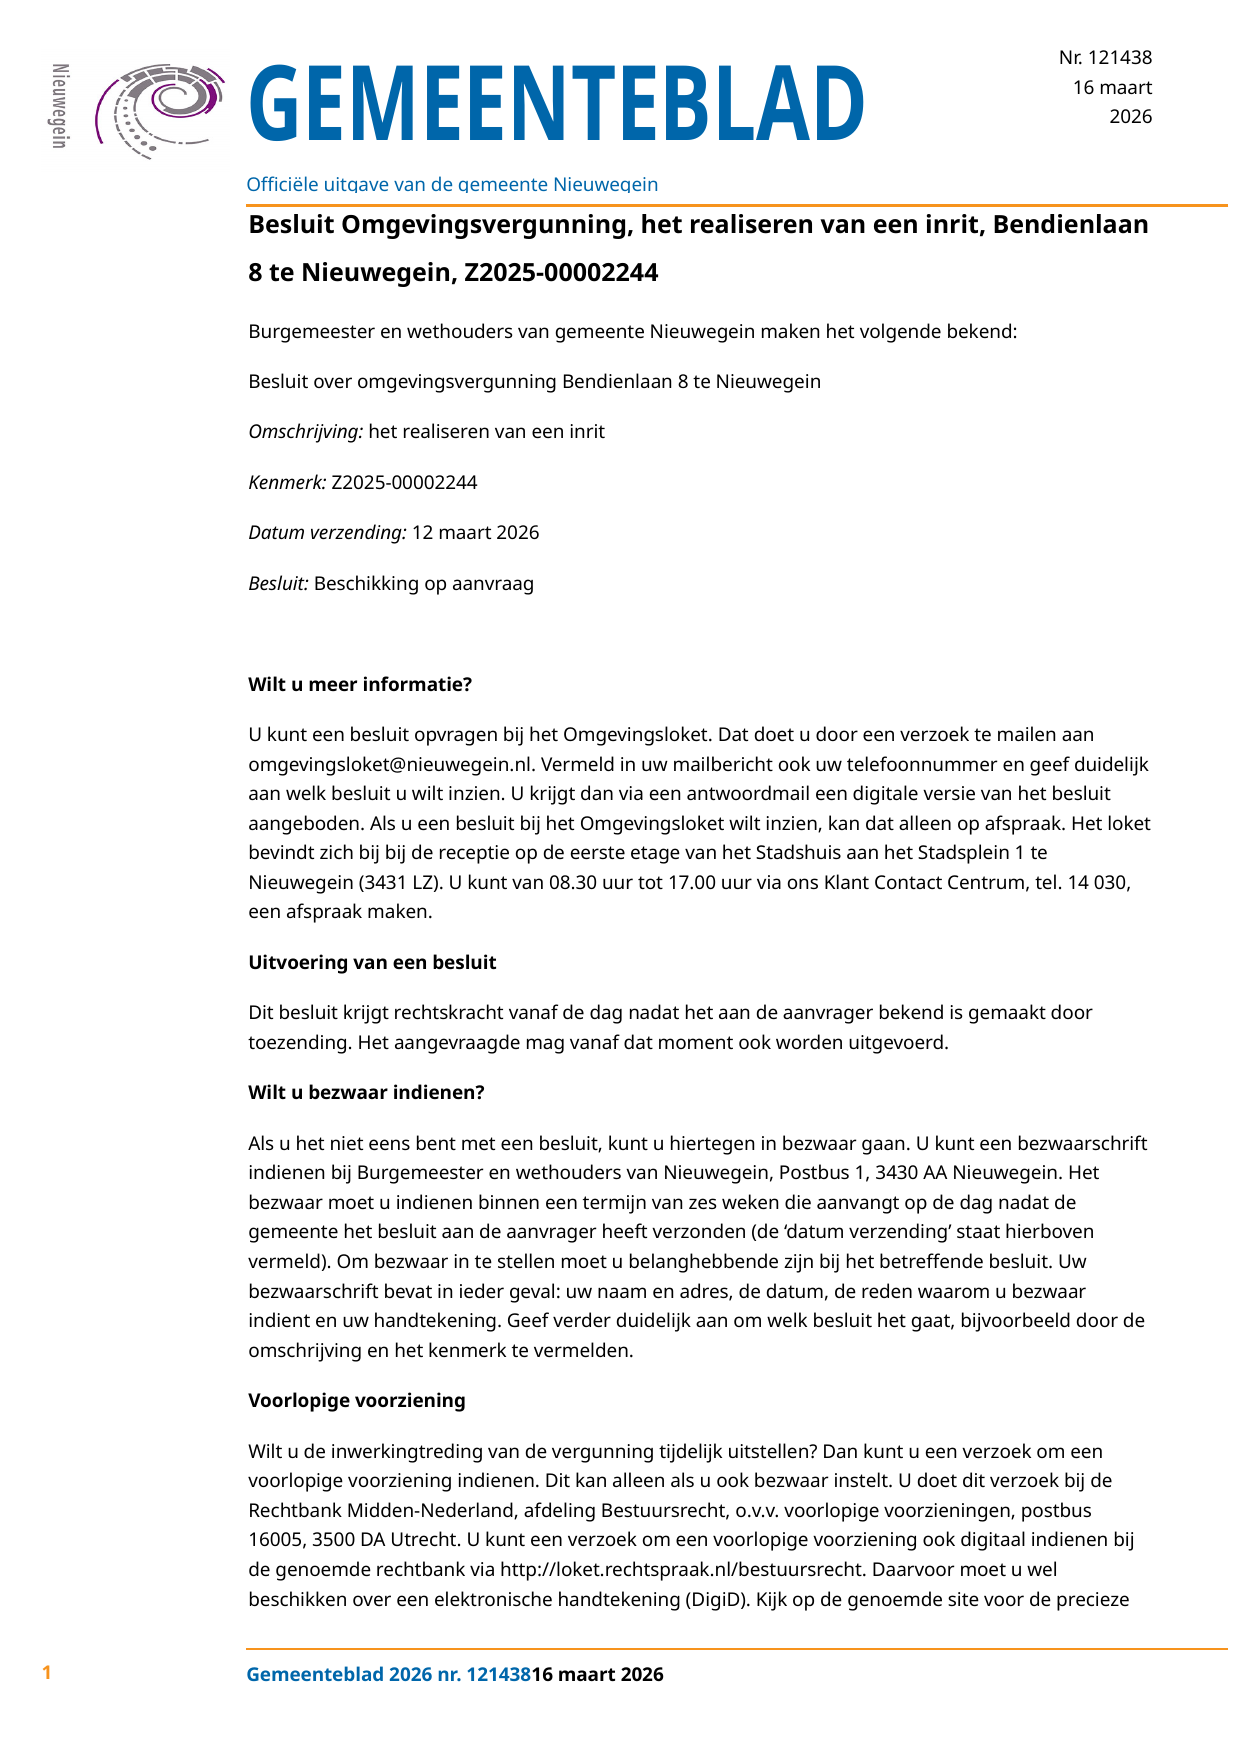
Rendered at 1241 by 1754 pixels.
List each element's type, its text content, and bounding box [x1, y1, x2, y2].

text U kunt een besluit opvragen bij het Omgevingsloket. Dat doet u door een verzoek te mailen aan omgevingsloket@nieuwegein.nl. Vermeld in uw mailbericht ook uw telefoonnummer en geef duidelijk aan welk besluit u wilt inzien. U krijgt dan via een antwoordmail een digitale versie van het besluit aangeboden. Als u een besluit bij het Omgevingsloket wilt inzien, kan dat alleen op afspraak. Het loket bevindt zich bij bij de receptie op de eerste etage van het Stadshuis aan het Stadsplein 1 te Nieuwegein (3431 LZ). U kunt van 08.30 uur tot 17.00 uur via ons Klant Contact Centrum, tel. 14 030, een afspraak maken. [248, 721, 1152, 924]
text Omschrijving: het realiseren van een inrit [248, 419, 1152, 444]
text Besluit over omgevingsvergunning Bendienlaan 8 te Nieuwegein [248, 368, 1152, 394]
picture [41, 47, 231, 172]
text Wilt u de inwerkingtreding van de vergunning tijdelijk uitstellen? Dan kunt u een verzoek om een voorlopige voorziening indienen. Dit kan alleen als u ook bezwaar instelt. U doet dit verzoek bij de Rechtbank Midden-Nederland, afdeling Bestuursrecht, o.v.v. voorlopige voorzieningen, postbus 16005, 3500 DA Utrecht. U kunt een verzoek om een voorlopige voorziening ook digitaal indienen bij de genoemde rechtbank via http://loket.rechtspraak.nl/bestuursrecht. Daarvoor moet u wel beschikken over een elektronische handtekening (DigiD). Kijk op de genoemde site voor de precieze [248, 1438, 1152, 1612]
text Als u het niet eens bent met een besluit, kunt u hiertegen in bezwaar gaan. U kunt een bezwaarschrift indienen bij Burgemeester en wethouders van Nieuwegein, Postbus 1, 3430 AA Nieuwegein. Het bezwaar moet u indienen binnen een termijn van zes weken die aanvangt op de dag nadat de gemeente het besluit aan de aanvrager heeft verzonden (de ‘datum verzending’ staat hierboven vermeld). Om bezwaar in te stellen moet u belanghebbende zijn bij het betreffende besluit. Uw bezwaarschrift bevat in ieder geval: uw naam en adres, de datum, de reden waarom u bezwaar indient en uw handtekening. Geef verder duidelijk aan om welk besluit het gaat, bijvoorbeeld door de omschrijving en het kenmerk te vermelden. [248, 1130, 1152, 1363]
text Besluit: Beschikking op aanvraag [248, 570, 1152, 596]
text Kenmerk: Z2025-00002244 [248, 469, 1152, 495]
text Voorlopige voorziening [248, 1387, 1152, 1413]
text Wilt u meer informatie? [248, 671, 1152, 697]
text Wilt u bezwaar indienen? [248, 1079, 1152, 1105]
text Uitvoering van een besluit [248, 949, 1152, 975]
text Dit besluit krijgt rechtskracht vanaf de dag nadat het aan de aanvrager bekend is gemaakt door toezending. Het aangevraagde mag vanaf dat moment ook worden uitgevoerd. [248, 999, 1152, 1055]
text Burgemeester en wethouders van gemeente Nieuwegein maken het volgende bekend: [248, 318, 1152, 344]
text Besluit Omgevingsvergunning, het realiseren van een inrit, Bendienlaan 8 te Nieuwegein, Z2025-00002244 [248, 207, 1152, 288]
text Datum verzending: 12 maart 2026 [248, 519, 1152, 545]
